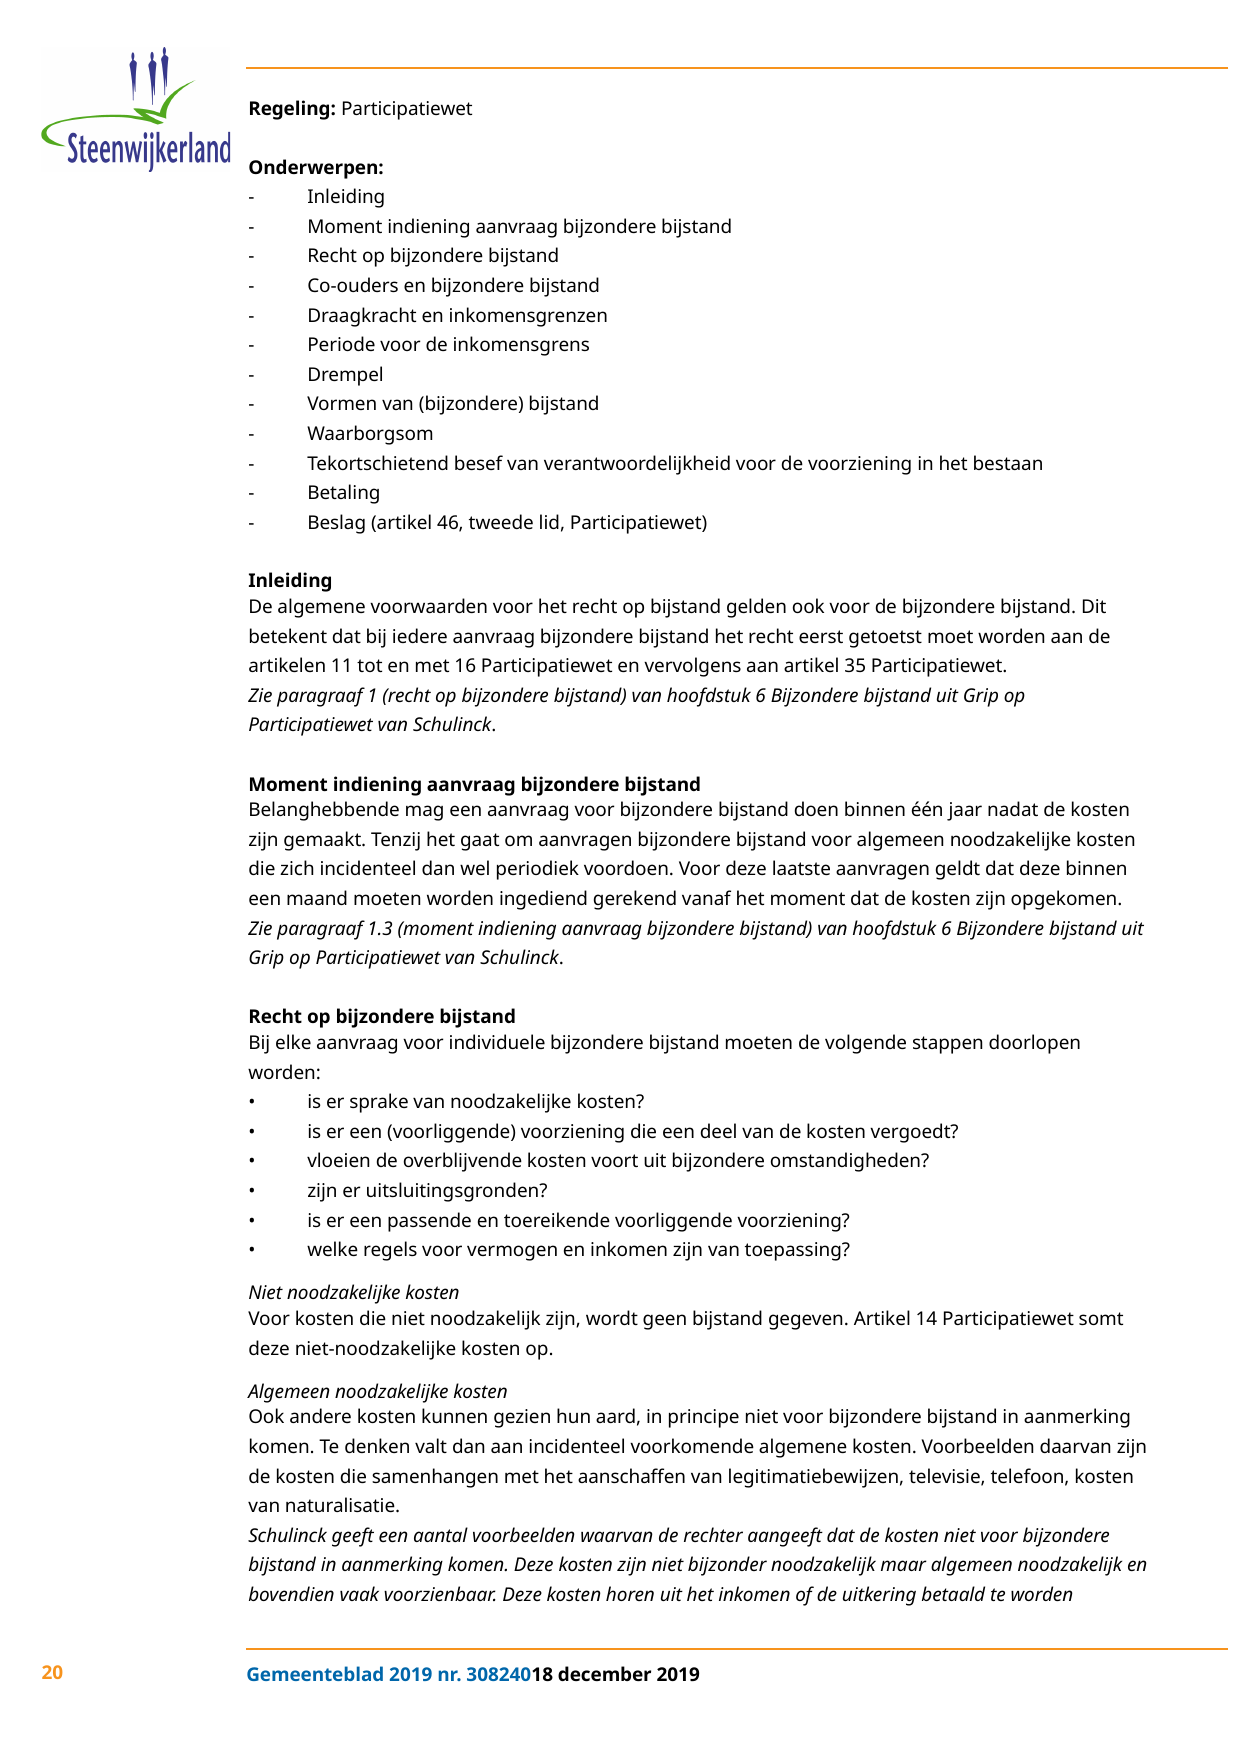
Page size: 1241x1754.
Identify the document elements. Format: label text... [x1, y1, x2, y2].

text Bij elke aanvraag voor individuele bijzondere bijstand moeten de volgende stappen doorlopen worden: [248, 1029, 1152, 1084]
text Schulinck geeft een aantal voorbeelden waarvan de rechter aangeeft dat de kosten niet voor bijzondere bijstand in aanmerking komen. Deze kosten zijn niet bijzonder noodzakelijk maar algemeen noodzakelijk en bovendien vaak voorzienbaar. Deze kosten horen uit het inkomen of de uitkering betaald te worden [248, 1522, 1152, 1607]
text Niet noodzakelijke kosten [248, 1279, 1152, 1305]
text Belanghebbende mag een aanvraag voor bijzondere bijstand doen binnen één jaar nadat de kosten zijn gemaakt. Tenzij het gaat om aanvragen bijzondere bijstand voor algemeen noodzakelijke kosten die zich incidenteel dan wel periodiek voordoen. Voor deze laatste aanvragen geldt dat deze binnen een maand moeten worden ingediend gerekend vanaf het moment dat de kosten zijn opgekomen. [248, 796, 1152, 911]
list is er sprake van noodzakelijke kosten? [248, 1088, 1152, 1114]
list zijn er uitsluitingsgronden? [248, 1177, 1152, 1203]
text Zie paragraaf 1.3 (moment indiening aanvraag bijzondere bijstand) van hoofdstuk 6 Bijzondere bijstand uit Grip op Participatiewet van Schulinck. [248, 915, 1152, 970]
list welke regels voor vermogen en inkomen zijn van toepassing? [248, 1236, 1152, 1262]
list is er een passende en toereikende voorliggende voorziening? [248, 1207, 1152, 1232]
text Recht op bijzondere bijstand [248, 1003, 1152, 1029]
list is er een (voorliggende) voorziening die een deel van de kosten vergoedt? [248, 1118, 1152, 1144]
text Inleiding [248, 567, 1152, 593]
picture [41, 47, 231, 172]
table_header Regeling: Participatiewet Onderwerpen: Inleiding Moment indiening aanvraag bijzondere bijstand Recht op bijzondere bijstand Co-ouders en bijzondere bijstand Draagkracht en inkomensgrenzen Periode voor de inkomensgrens Drempel Vormen van (bijzondere) bijstand Waarborgsom Tekortschietend besef van verantwoordelijkheid voor de voorziening in het bestaan Betaling Beslag (artikel 46, tweede lid, Participatiewet) [248, 95, 1152, 535]
text Voor kosten die niet noodzakelijk zijn, wordt geen bijstand gegeven. Artikel 14 Participatiewet somt deze niet-noodzakelijke kosten op. [248, 1305, 1152, 1361]
text Ook andere kosten kunnen gezien hun aard, in principe niet voor bijzondere bijstand in aanmerking komen. Te denken valt dan aan incidenteel voorkomende algemene kosten. Voorbeelden daarvan zijn de kosten die samenhangen met het aanschaffen van legitimatiebewijzen, televisie, telefoon, kosten van naturalisatie. [248, 1404, 1152, 1518]
text Zie paragraaf 1 (recht op bijzondere bijstand) van hoofdstuk 6 Bijzondere bijstand uit Grip op Participatiewet van Schulinck. [248, 682, 1152, 737]
text Algemeen noodzakelijke kosten [248, 1378, 1152, 1404]
list vloeien de overblijvende kosten voort uit bijzondere omstandigheden? [248, 1148, 1152, 1173]
text Moment indiening aanvraag bijzondere bijstand [248, 771, 1152, 796]
text De algemene voorwaarden voor het recht op bijstand gelden ook voor de bijzondere bijstand. Dit betekent dat bij iedere aanvraag bijzondere bijstand het recht eerst getoetst moet worden aan de artikelen 11 tot en met 16 Participatiewet en vervolgens aan artikel 35 Participatiewet. [248, 593, 1152, 678]
